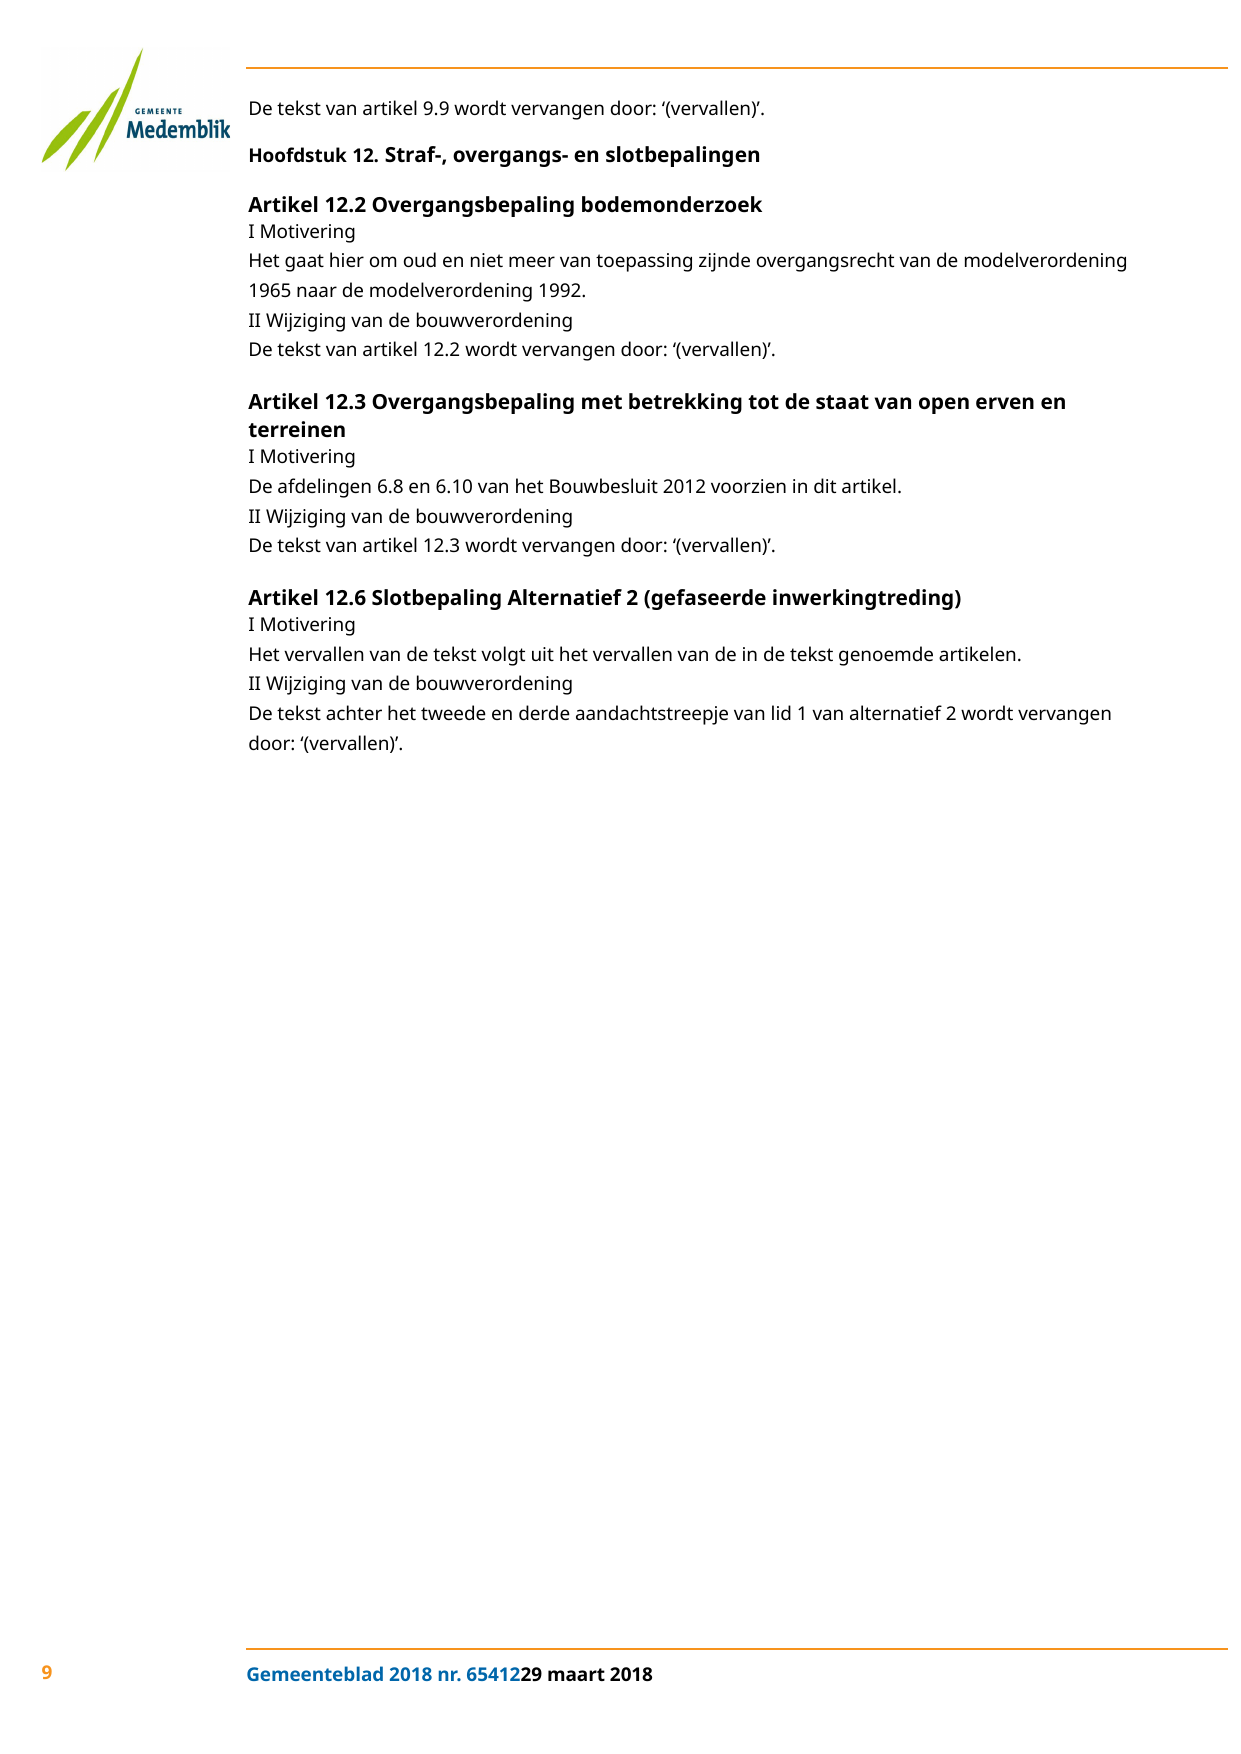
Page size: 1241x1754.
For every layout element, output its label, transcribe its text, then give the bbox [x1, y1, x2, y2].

text I Motivering [248, 218, 1152, 244]
picture [41, 47, 231, 172]
text I Motivering [248, 444, 1152, 469]
text II Wijziging van de bouwverordening [248, 671, 1152, 696]
text De tekst van artikel 12.3 wordt vervangen door: ‘(vervallen)’. [248, 532, 1152, 558]
text I Motivering [248, 611, 1152, 637]
text Hoofdstuk 12. Straf-, overgangs- en slotbepalingen [248, 140, 1152, 169]
text Artikel 12.2 Overgangsbepaling bodemonderzoek [248, 190, 1152, 218]
text II Wijziging van de bouwverordening [248, 307, 1152, 333]
text Artikel 12.3 Overgangsbepaling met betrekking tot de staat van open erven en terreinen [248, 387, 1152, 444]
text De tekst van artikel 9.9 wordt vervangen door: ‘(vervallen)’. [248, 95, 1152, 121]
text De tekst van artikel 12.2 wordt vervangen door: ‘(vervallen)’. [248, 336, 1152, 362]
text II Wijziging van de bouwverordening [248, 503, 1152, 529]
text De tekst achter het tweede en derde aandachtstreepje van lid 1 van alternatief 2 wordt vervangen door: ‘(vervallen)’. [248, 700, 1152, 755]
text Het gaat hier om oud en niet meer van toepassing zijnde overgangsrecht van de modelverordening 1965 naar de modelverordening 1992. [248, 248, 1152, 303]
text Het vervallen van de tekst volgt uit het vervallen van de in de tekst genoemde artikelen. [248, 641, 1152, 667]
text De afdelingen 6.8 en 6.10 van het Bouwbesluit 2012 voorzien in dit artikel. [248, 473, 1152, 499]
text Artikel 12.6 Slotbepaling Alternatief 2 (gefaseerde inwerkingtreding) [248, 583, 1152, 611]
